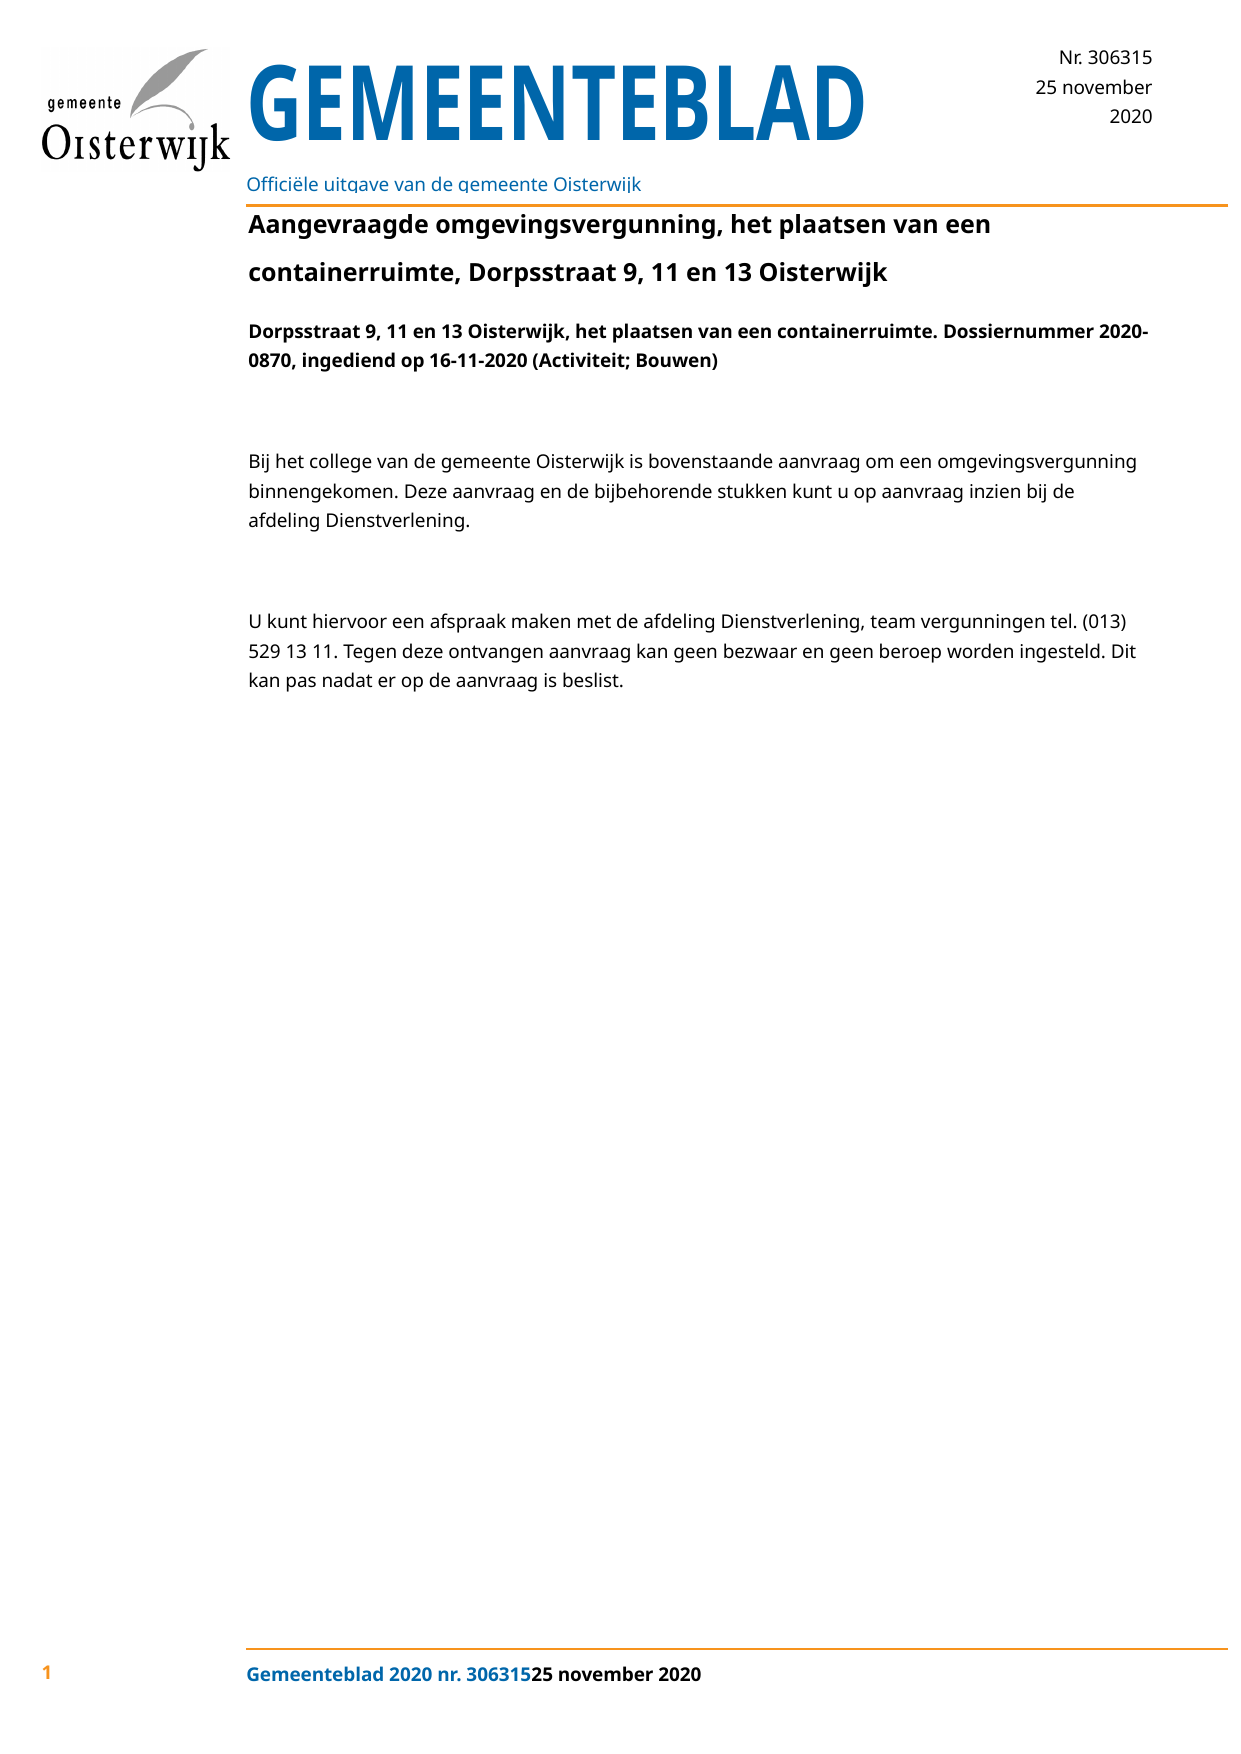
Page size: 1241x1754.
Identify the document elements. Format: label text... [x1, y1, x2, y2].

text U kunt hiervoor een afspraak maken met de afdeling Dienstverlening, team vergunningen tel. (013) 529 13 11. Tegen deze ontvangen aanvraag kan geen bezwaar en geen beroep worden ingesteld. Dit kan pas nadat er op de aanvraag is beslist. [248, 608, 1152, 693]
text Bij het college van de gemeente Oisterwijk is bovenstaande aanvraag om een omgevingsvergunning binnengekomen. Deze aanvraag en de bijbehorende stukken kunt u op aanvraag inzien bij de afdeling Dienstverlening. [248, 448, 1152, 533]
picture [41, 47, 231, 172]
text Dorpsstraat 9, 11 en 13 Oisterwijk, het plaatsen van een containerruimte. Dossiernummer 2020-0870, ingediend op 16-11-2020 (Activiteit; Bouwen) [248, 318, 1152, 373]
text Aangevraagde omgevingsvergunning, het plaatsen van een containerruimte, Dorpsstraat 9, 11 en 13 Oisterwijk [248, 207, 1152, 288]
